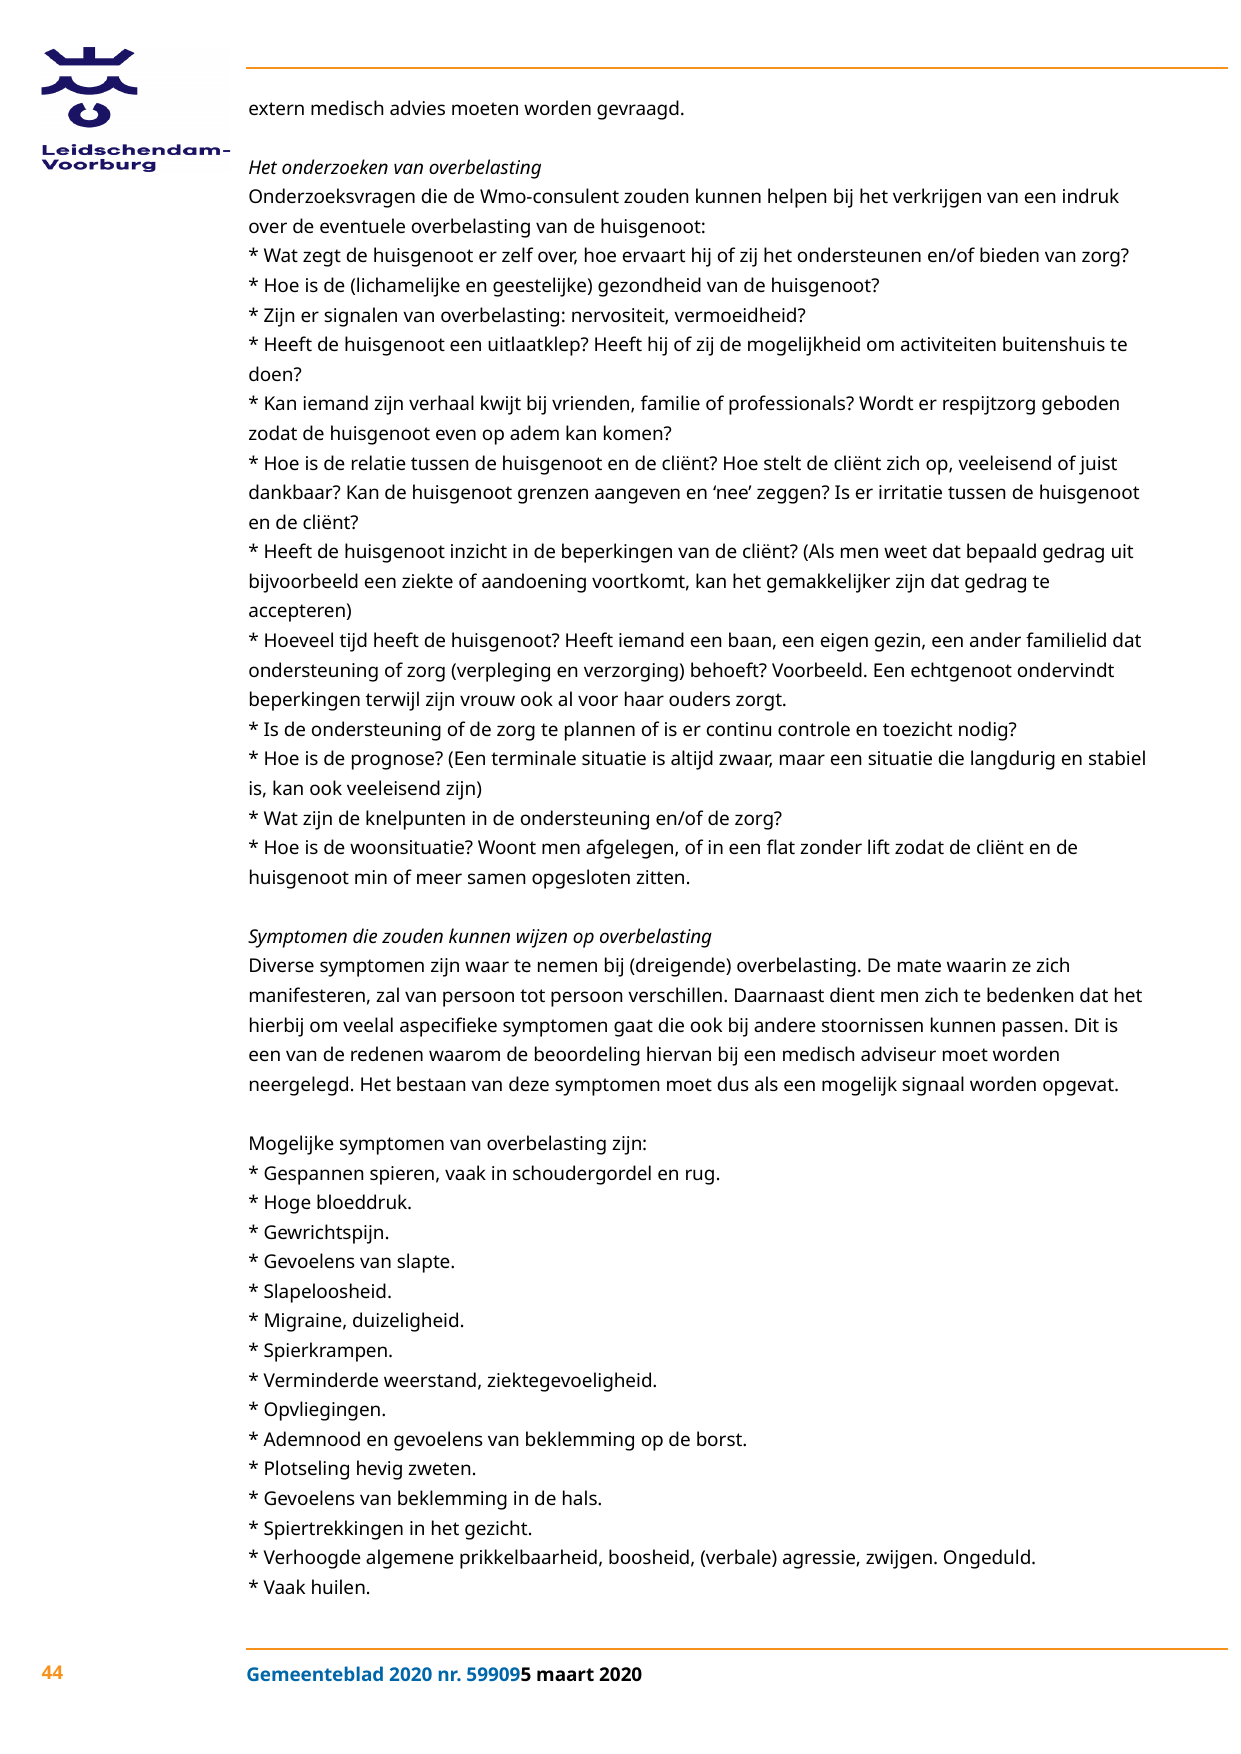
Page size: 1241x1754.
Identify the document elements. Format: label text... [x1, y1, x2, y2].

text * Vaak huilen. [248, 1574, 1152, 1600]
text * Heeft de huisgenoot een uitlaatklep? Heeft hij of zij de mogelijkheid om activiteiten buitenshuis te doen? [248, 331, 1152, 387]
text extern medisch advies moeten worden gevraagd. [248, 95, 1152, 121]
picture [41, 47, 231, 172]
text * Wat zegt de huisgenoot er zelf over, hoe ervaart hij of zij het ondersteunen en/of bieden van zorg? [248, 243, 1152, 268]
text * Wat zijn de knelpunten in de ondersteuning en/of de zorg? [248, 805, 1152, 831]
text * Migraine, duizeligheid. [248, 1308, 1152, 1333]
text * Kan iemand zijn verhaal kwijt bij vrienden, familie of professionals? Wordt er respijtzorg geboden zodat de huisgenoot even op adem kan komen? [248, 391, 1152, 446]
text * Spiertrekkingen in het gezicht. [248, 1515, 1152, 1541]
text * Verhoogde algemene prikkelbaarheid, boosheid, (verbale) agressie, zwijgen. Ongeduld. [248, 1544, 1152, 1570]
text * Verminderde weerstand, ziektegevoeligheid. [248, 1367, 1152, 1393]
text * Gevoelens van slapte. [248, 1248, 1152, 1274]
text * Spierkrampen. [248, 1337, 1152, 1363]
text * Hoge bloeddruk. [248, 1189, 1152, 1215]
text * Is de ondersteuning of de zorg te plannen of is er continu controle en toezicht nodig? [248, 716, 1152, 742]
text * Gevoelens van beklemming in de hals. [248, 1485, 1152, 1511]
text * Opvliegingen. [248, 1396, 1152, 1422]
text Mogelijke symptomen van overbelasting zijn: [248, 1130, 1152, 1156]
text * Hoe is de relatie tussen de huisgenoot en de cliënt? Hoe stelt de cliënt zich op, veeleisend of juist dankbaar? Kan de huisgenoot grenzen aangeven en ‘nee’ zeggen? Is er irritatie tussen de huisgenoot en de cliënt? [248, 450, 1152, 535]
text * Gewrichtspijn. [248, 1219, 1152, 1245]
text * Hoe is de prognose? (Een terminale situatie is altijd zwaar, maar een situatie die langdurig en stabiel is, kan ook veeleisend zijn) [248, 746, 1152, 801]
text * Zijn er signalen van overbelasting: nervositeit, vermoeidheid? [248, 302, 1152, 328]
text * Heeft de huisgenoot inzicht in de beperkingen van de cliënt? (Als men weet dat bepaald gedrag uit bijvoorbeeld een ziekte of aandoening voortkomt, kan het gemakkelijker zijn dat gedrag te accepteren) [248, 538, 1152, 623]
text * Hoe is de (lichamelijke en geestelijke) gezondheid van de huisgenoot? [248, 272, 1152, 298]
text * Hoeveel tijd heeft de huisgenoot? Heeft iemand een baan, een eigen gezin, een ander familielid dat ondersteuning of zorg (verpleging en verzorging) behoeft? Voorbeeld. Een echtgenoot ondervindt beperkingen terwijl zijn vrouw ook al voor haar ouders zorgt. [248, 627, 1152, 712]
text * Ademnood en gevoelens van beklemming op de borst. [248, 1426, 1152, 1452]
text * Hoe is de woonsituatie? Woont men afgelegen, of in een flat zonder lift zodat de cliënt en de huisgenoot min of meer samen opgesloten zitten. [248, 834, 1152, 890]
text * Plotseling hevig zweten. [248, 1456, 1152, 1481]
text * Gespannen spieren, vaak in schoudergordel en rug. [248, 1160, 1152, 1186]
text Onderzoeksvragen die de Wmo-consulent zouden kunnen helpen bij het verkrijgen van een indruk over de eventuele overbelasting van de huisgenoot: [248, 183, 1152, 239]
text Het onderzoeken van overbelasting [248, 154, 1152, 180]
text Diverse symptomen zijn waar te nemen bij (dreigende) overbelasting. De mate waarin ze zich manifesteren, zal van persoon tot persoon verschillen. Daarnaast dient men zich te bedenken dat het hierbij om veelal aspecifieke symptomen gaat die ook bij andere stoornissen kunnen passen. Dit is een van de redenen waarom de beoordeling hiervan bij een medisch adviseur moet worden neergelegd. Het bestaan van deze symptomen moet dus als een mogelijk signaal worden opgevat. [248, 953, 1152, 1097]
text * Slapeloosheid. [248, 1278, 1152, 1304]
text Symptomen die zouden kunnen wijzen op overbelasting [248, 923, 1152, 949]
